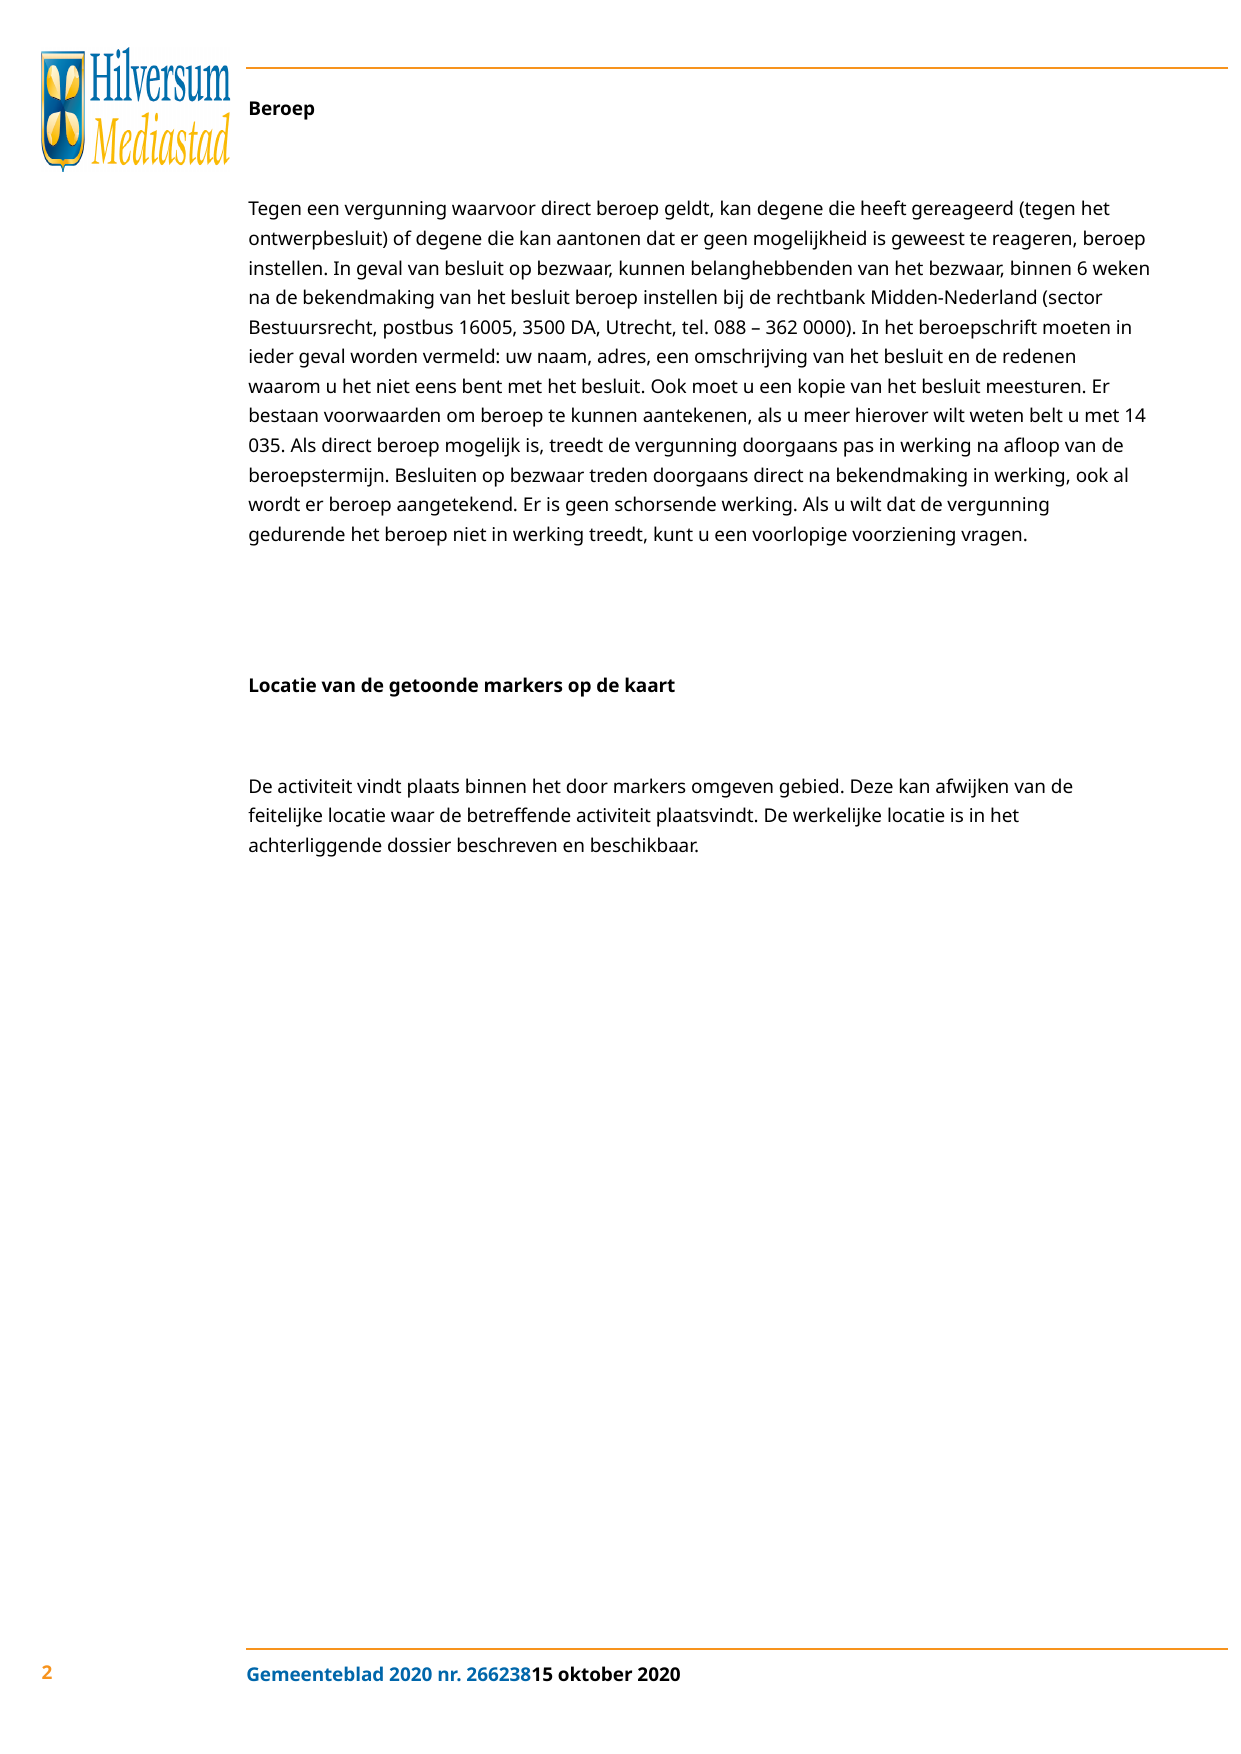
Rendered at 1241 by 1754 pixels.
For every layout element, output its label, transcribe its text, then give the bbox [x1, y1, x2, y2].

text Tegen een vergunning waarvoor direct beroep geldt, kan degene die heeft gereageerd (tegen het ontwerpbesluit) of degene die kan aantonen dat er geen mogelijkheid is geweest te reageren, beroep instellen. In geval van besluit op bezwaar, kunnen belanghebbenden van het bezwaar, binnen 6 weken na de bekendmaking van het besluit beroep instellen bij de rechtbank Midden-Nederland (sector Bestuursrecht, postbus 16005, 3500 DA, Utrecht, tel. 088 – 362 0000). In het beroepschrift moeten in ieder geval worden vermeld: uw naam, adres, een omschrijving van het besluit en de redenen waarom u het niet eens bent met het besluit. Ook moet u een kopie van het besluit meesturen. Er bestaan voorwaarden om beroep te kunnen aantekenen, als u meer hierover wilt weten belt u met 14 035. Als direct beroep mogelijk is, treedt de vergunning doorgaans pas in werking na afloop van de beroepstermijn. Besluiten op bezwaar treden doorgaans direct na bekendmaking in werking, ook al wordt er beroep aangetekend. Er is geen schorsende werking. Als u wilt dat de vergunning gedurende het beroep niet in werking treedt, kunt u een voorlopige voorziening vragen. [248, 196, 1152, 547]
picture [41, 47, 231, 172]
text De activiteit vindt plaats binnen het door markers omgeven gebied. Deze kan afwijken van de feitelijke locatie waar de betreffende activiteit plaatsvindt. De werkelijke locatie is in het achterliggende dossier beschreven en beschikbaar. [248, 773, 1152, 858]
text Beroep [248, 95, 1152, 121]
text Locatie van de getoonde markers op de kaart [248, 672, 1152, 698]
